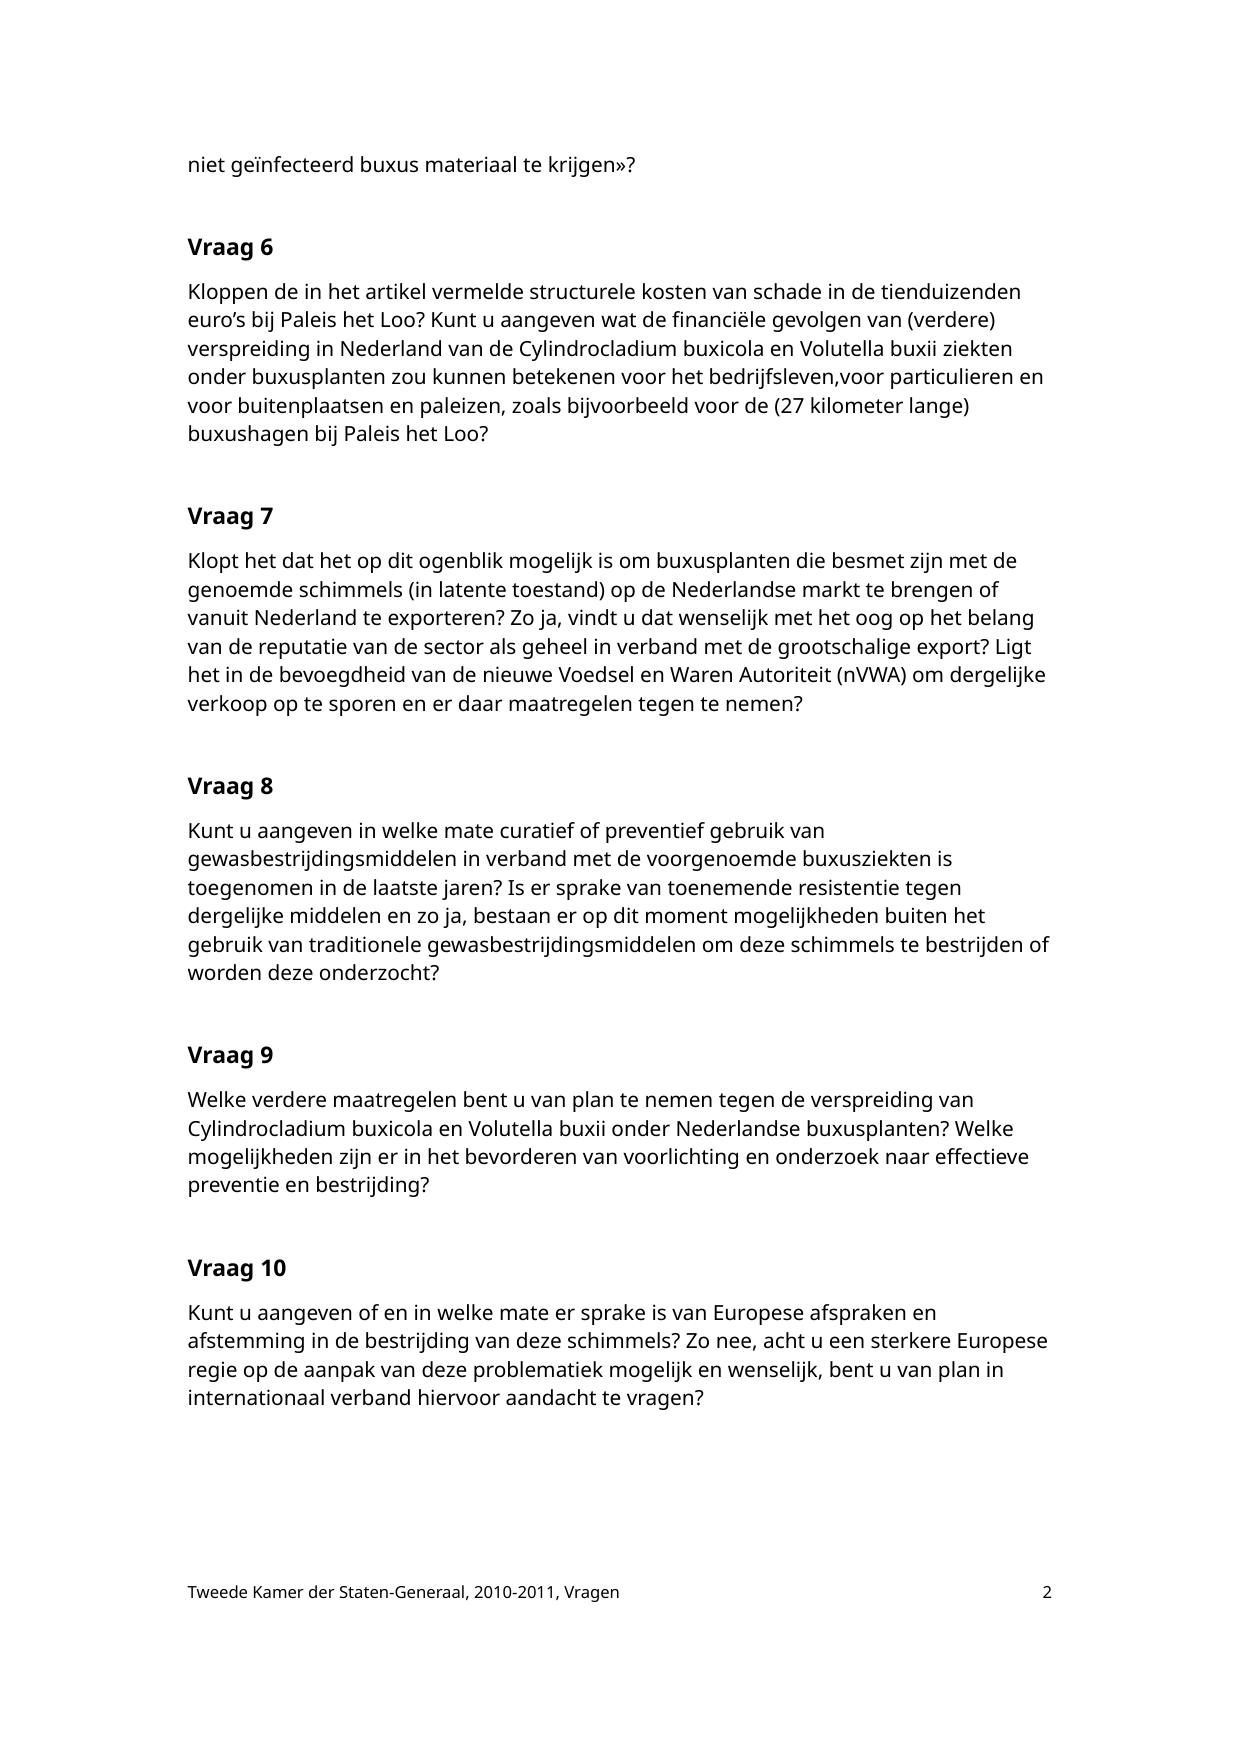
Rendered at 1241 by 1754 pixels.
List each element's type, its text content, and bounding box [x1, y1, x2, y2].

text Kunt u aangeven in welke mate curatief of preventief gebruik van gewasbestrijdingsmiddelen in verband met de voorgenoemde buxusziekten is toegenomen in de laatste jaren? Is er sprake van toenemende resistentie tegen dergelijke middelen en zo ja, bestaan er op dit moment mogelijkheden buiten het gebruik van traditionele gewasbestrijdingsmiddelen om deze schimmels te bestrijden of worden deze onderzocht? [187, 816, 1053, 987]
text niet geïnfecteerd buxus materiaal te krijgen»? [187, 150, 1053, 178]
subtitle Vraag 7 [187, 500, 1053, 532]
subtitle Vraag 8 [187, 770, 1053, 801]
text Kunt u aangeven of en in welke mate er sprake is van Europese afspraken en afstemming in de bestrijding van deze schimmels? Zo nee, acht u een sterkere Europese regie op de aanpak van deze problematiek mogelijk en wenselijk, bent u van plan in internationaal verband hiervoor aandacht te vragen? [187, 1298, 1053, 1412]
text Klopt het dat het op dit ogenblik mogelijk is om buxusplanten die besmet zijn met de genoemde schimmels (in latente toestand) op de Nederlandse markt te brengen of vanuit Nederland te exporteren? Zo ja, vindt u dat wenselijk met het oog op het belang van de reputatie van de sector als geheel in verband met de grootschalige export? Ligt het in de bevoegdheid van de nieuwe Voedsel en Waren Autoriteit (nVWA) om dergelijke verkoop op te sporen en er daar maatregelen tegen te nemen? [187, 547, 1053, 717]
text Kloppen de in het artikel vermelde structurele kosten van schade in de tienduizenden euro’s bij Paleis het Loo? Kunt u aangeven wat de financiële gevolgen van (verdere) verspreiding in Nederland van de Cylindrocladium buxicola en Volutella buxii ziekten onder buxusplanten zou kunnen betekenen voor het bedrijfsleven,voor particulieren en voor buitenplaatsen en paleizen, zoals bijvoorbeeld voor de (27 kilometer lange) buxushagen bij Paleis het Loo? [187, 277, 1053, 448]
subtitle Vraag 10 [187, 1252, 1053, 1283]
subtitle Vraag 9 [187, 1039, 1053, 1070]
subtitle Vraag 6 [187, 231, 1053, 262]
text Welke verdere maatregelen bent u van plan te nemen tegen de verspreiding van Cylindrocladium buxicola en Volutella buxii onder Nederlandse buxusplanten? Welke mogelijkheden zijn er in het bevorderen van voorlichting en onderzoek naar effectieve preventie en bestrijding? [187, 1085, 1053, 1199]
